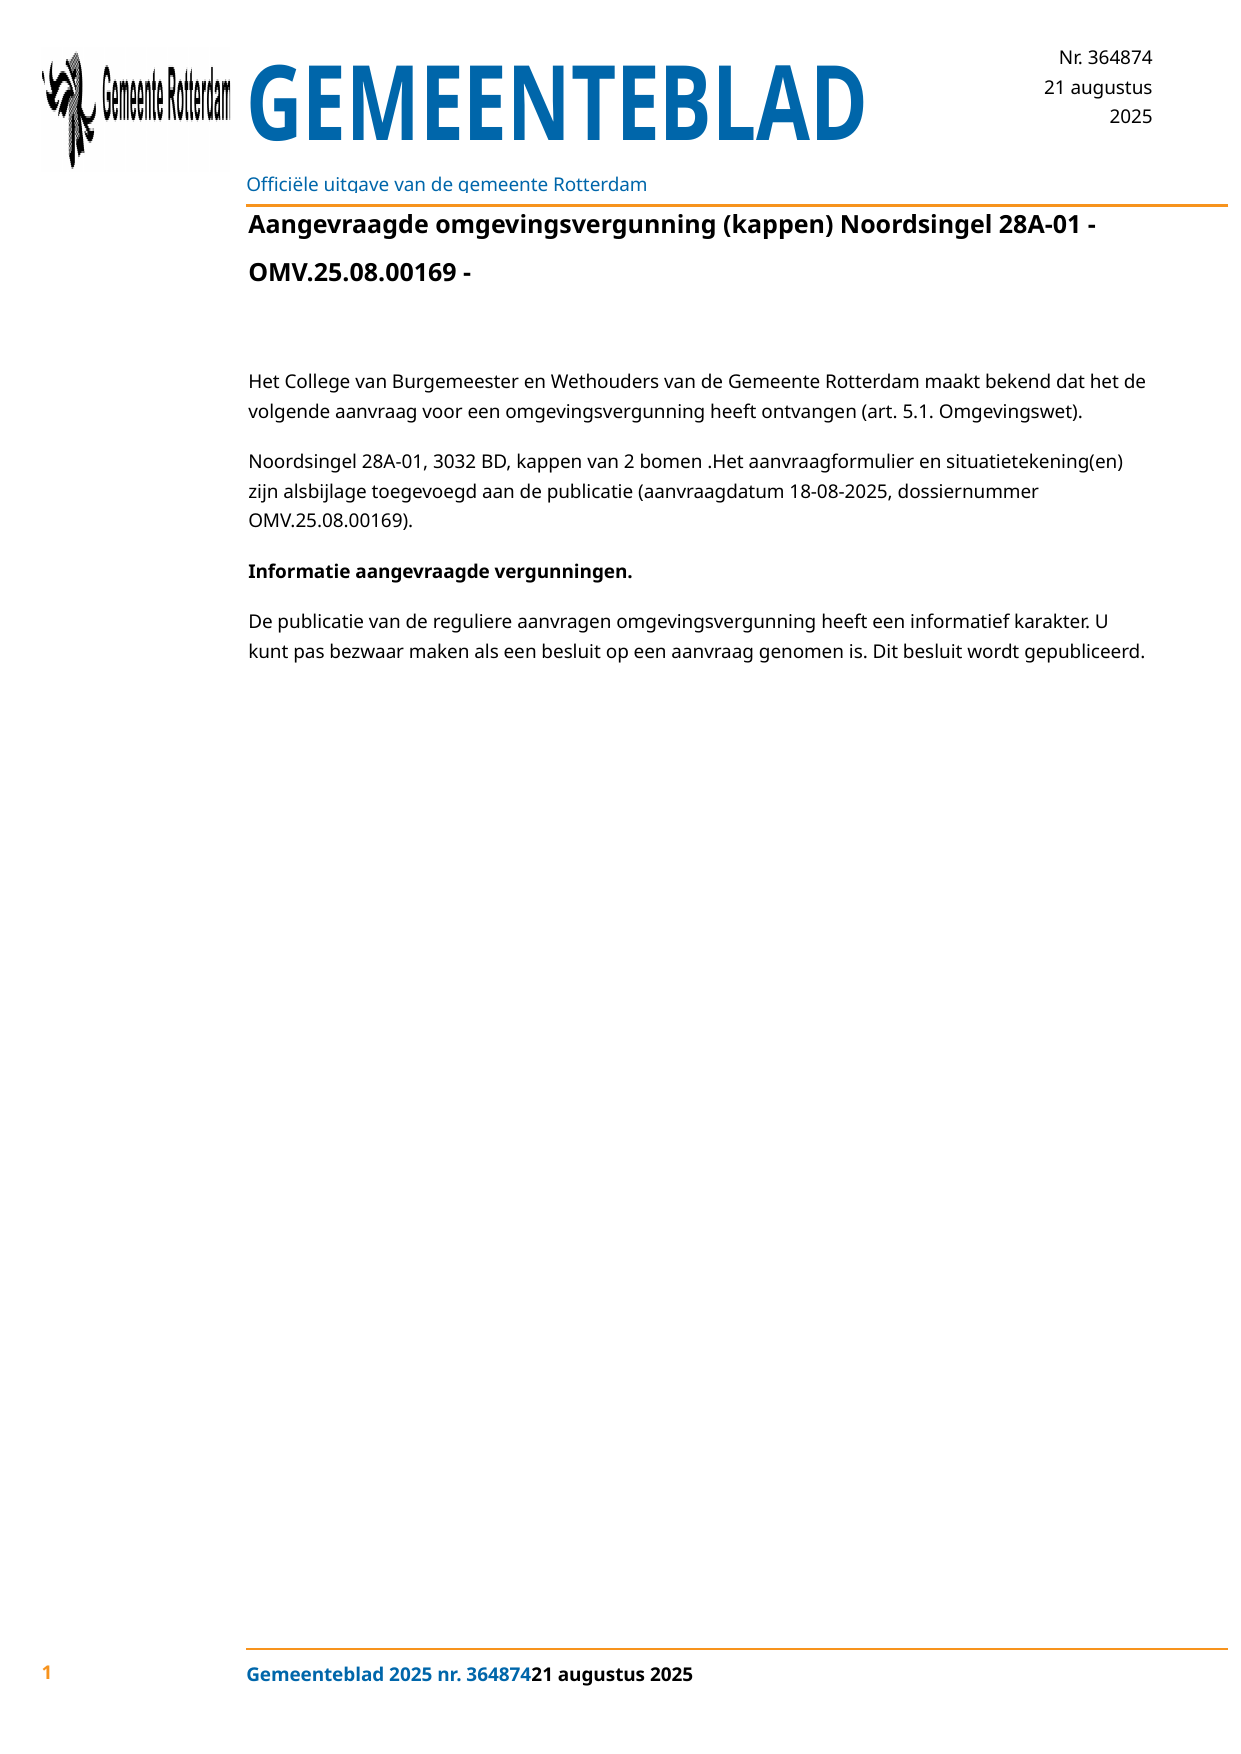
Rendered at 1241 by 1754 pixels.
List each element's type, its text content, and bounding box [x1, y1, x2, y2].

text Aangevraagde omgevingsvergunning (kappen) Noordsingel 28A-01 - OMV.25.08.00169 - [248, 207, 1152, 288]
text De publicatie van de reguliere aanvragen omgevingsvergunning heeft een informatief karakter. U kunt pas bezwaar maken als een besluit op een aanvraag genomen is. Dit besluit wordt gepubliceerd. [248, 608, 1152, 664]
text Informatie aangevraagde vergunningen. [248, 558, 1152, 584]
text Het College van Burgemeester en Wethouders van de Gemeente Rotterdam maakt bekend dat het de volgende aanvraag voor een omgevingsvergunning heeft ontvangen (art. 5.1. Omgevingswet). [248, 368, 1152, 424]
picture [41, 47, 231, 172]
text Noordsingel 28A-01, 3032 BD, kappen van 2 bomen .Het aanvraagformulier en situatietekening(en) zijn alsbijlage toegevoegd aan de publicatie (aanvraagdatum 18-08-2025, dossiernummer OMV.25.08.00169). [248, 448, 1152, 533]
